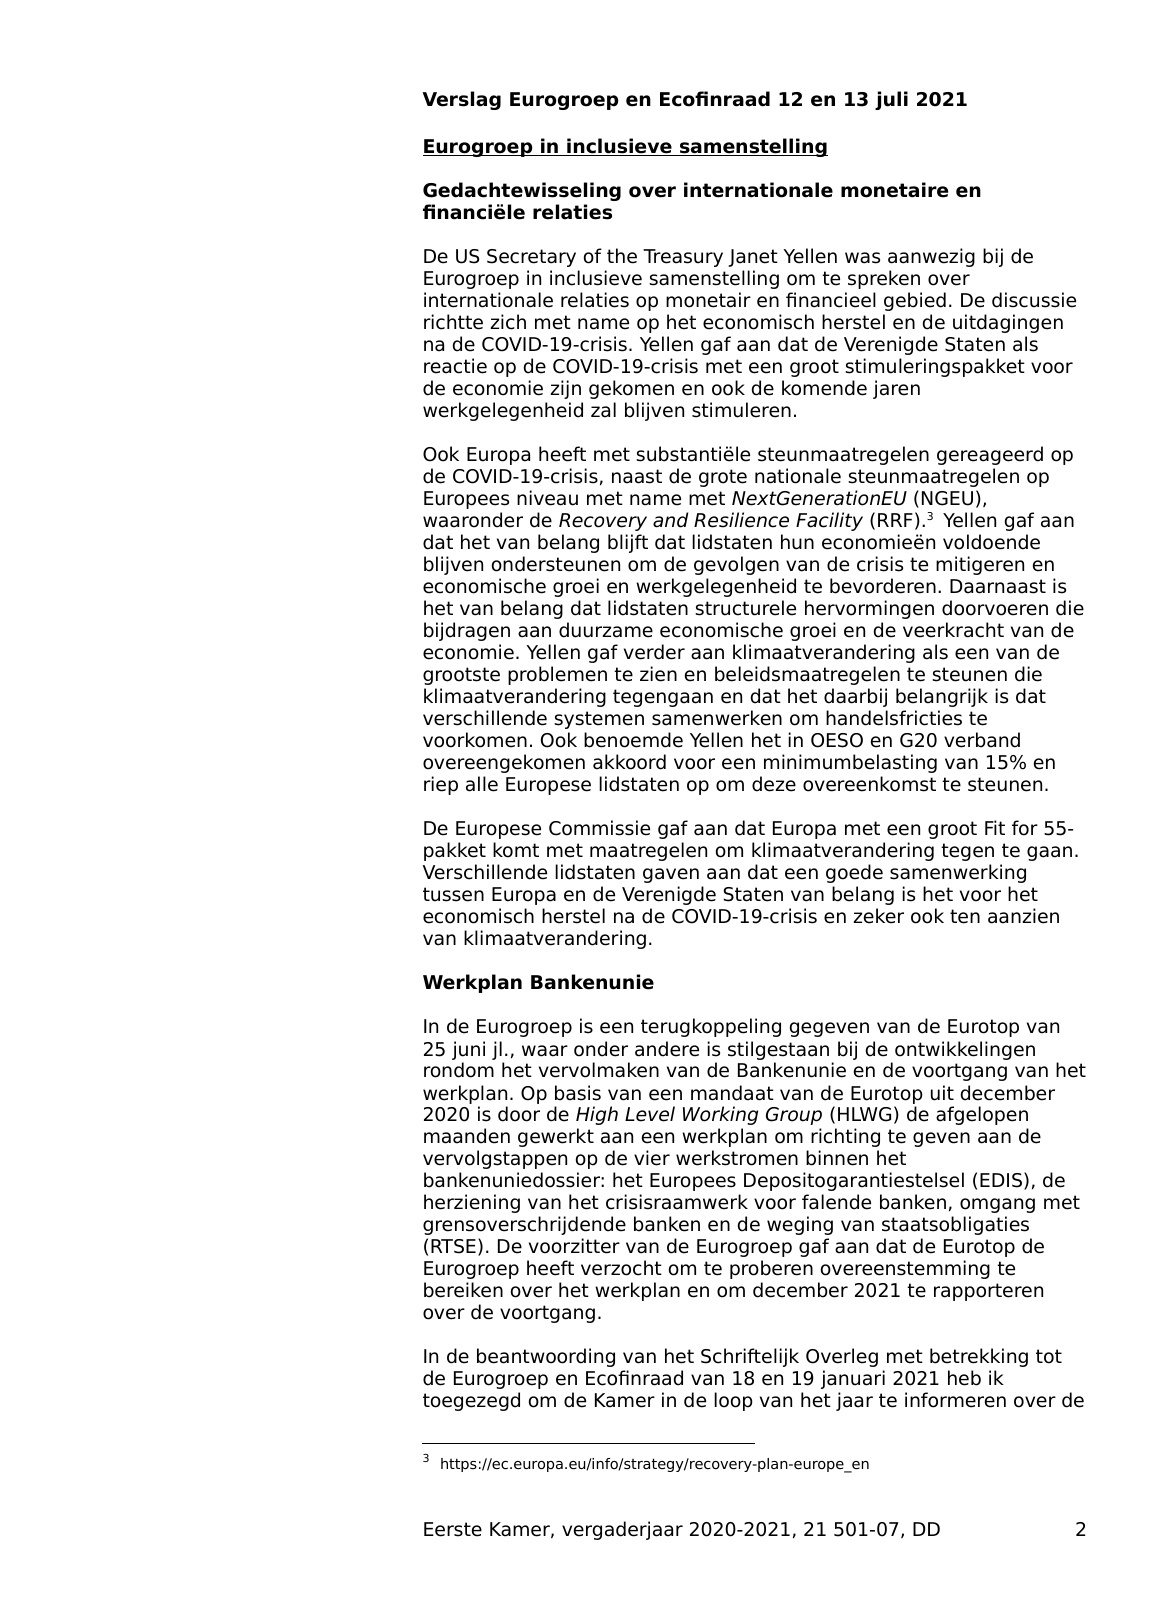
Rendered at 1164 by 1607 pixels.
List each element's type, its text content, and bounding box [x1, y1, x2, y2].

subtitle Gedachtewisseling over internationale monetaire en financiële relaties [422, 180, 1087, 224]
text De Europese Commissie gaf aan dat Europa met een groot Fit for 55-pakket komt met maatregelen om klimaatverandering tegen te gaan. Verschillende lidstaten gaven aan dat een goede samenwerking tussen Europa en de Verenigde Staten van belang is het voor het economisch herstel na de COVID-19-crisis en zeker ook ten aanzien van klimaatverandering. [422, 818, 1087, 950]
text In de beantwoording van het Schriftelijk Overleg met betrekking tot de Eurogroep en Ecofinraad van 18 en 19 januari 2021 heb ik toegezegd om de Kamer in de loop van het jaar te informeren over de [422, 1346, 1087, 1412]
subtitle Werkplan Bankenunie [422, 972, 1087, 994]
text De US Secretary of the Treasury Janet Yellen was aanwezig bij de Eurogroep in inclusieve samenstelling om te spreken over internationale relaties op monetair en financieel gebied. De discussie richtte zich met name op het economisch herstel en de uitdagingen na de COVID-19-crisis. Yellen gaf aan dat de Verenigde Staten als reactie op de COVID-19-crisis met een groot stimuleringspakket voor de economie zijn gekomen en ook de komende jaren werkgelegenheid zal blijven stimuleren. [422, 246, 1087, 422]
subtitle Eurogroep in inclusieve samenstelling [422, 136, 1087, 158]
subtitle Verslag Eurogroep en Ecofinraad 12 en 13 juli 2021 [422, 89, 1087, 111]
text In de Eurogroep is een terugkoppeling gegeven van de Eurotop van 25 juni jl., waar onder andere is stilgestaan bij de ontwikkelingen rondom het vervolmaken van de Bankenunie en de voortgang van het werkplan. Op basis van een mandaat van de Eurotop uit december 2020 is door de High Level Working Group (HLWG) de afgelopen maanden gewerkt aan een werkplan om richting te geven aan de vervolgstappen op de vier werkstromen binnen het bankenuniedossier: het Europees Depositogarantiestelsel (EDIS), de herziening van het crisisraamwerk voor falende banken, omgang met grensoverschrijdende banken en de weging van staatsobligaties (RTSE). De voorzitter van de Eurogroep gaf aan dat de Eurotop de Eurogroep heeft verzocht om te proberen overeenstemming te bereiken over het werkplan en om december 2021 te rapporteren over de voortgang. [422, 1016, 1087, 1324]
text https://ec.europa.eu/info/strategy/recovery-plan-europe_en [422, 1452, 1087, 1474]
text Ook Europa heeft met substantiële steunmaatregelen gereageerd op de COVID-19-crisis, naast de grote nationale steunmaatregelen op Europees niveau met name met NextGenerationEU (NGEU), waaronder de Recovery and Resilience Facility (RRF). Yellen gaf aan dat het van belang blijft dat lidstaten hun economieën voldoende blijven ondersteunen om de gevolgen van de crisis te mitigeren en economische groei en werkgelegenheid te bevorderen. Daarnaast is het van belang dat lidstaten structurele hervormingen doorvoeren die bijdragen aan duurzame economische groei en de veerkracht van de economie. Yellen gaf verder aan klimaatverandering als een van de grootste problemen te zien en beleidsmaatregelen te steunen die klimaatverandering tegengaan en dat het daarbij belangrijk is dat verschillende systemen samenwerken om handelsfricties te voorkomen. Ook benoemde Yellen het in OESO en G20 verband overeengekomen akkoord voor een minimumbelasting van 15% en riep alle Europese lidstaten op om deze overeenkomst te steunen. [422, 444, 1087, 796]
